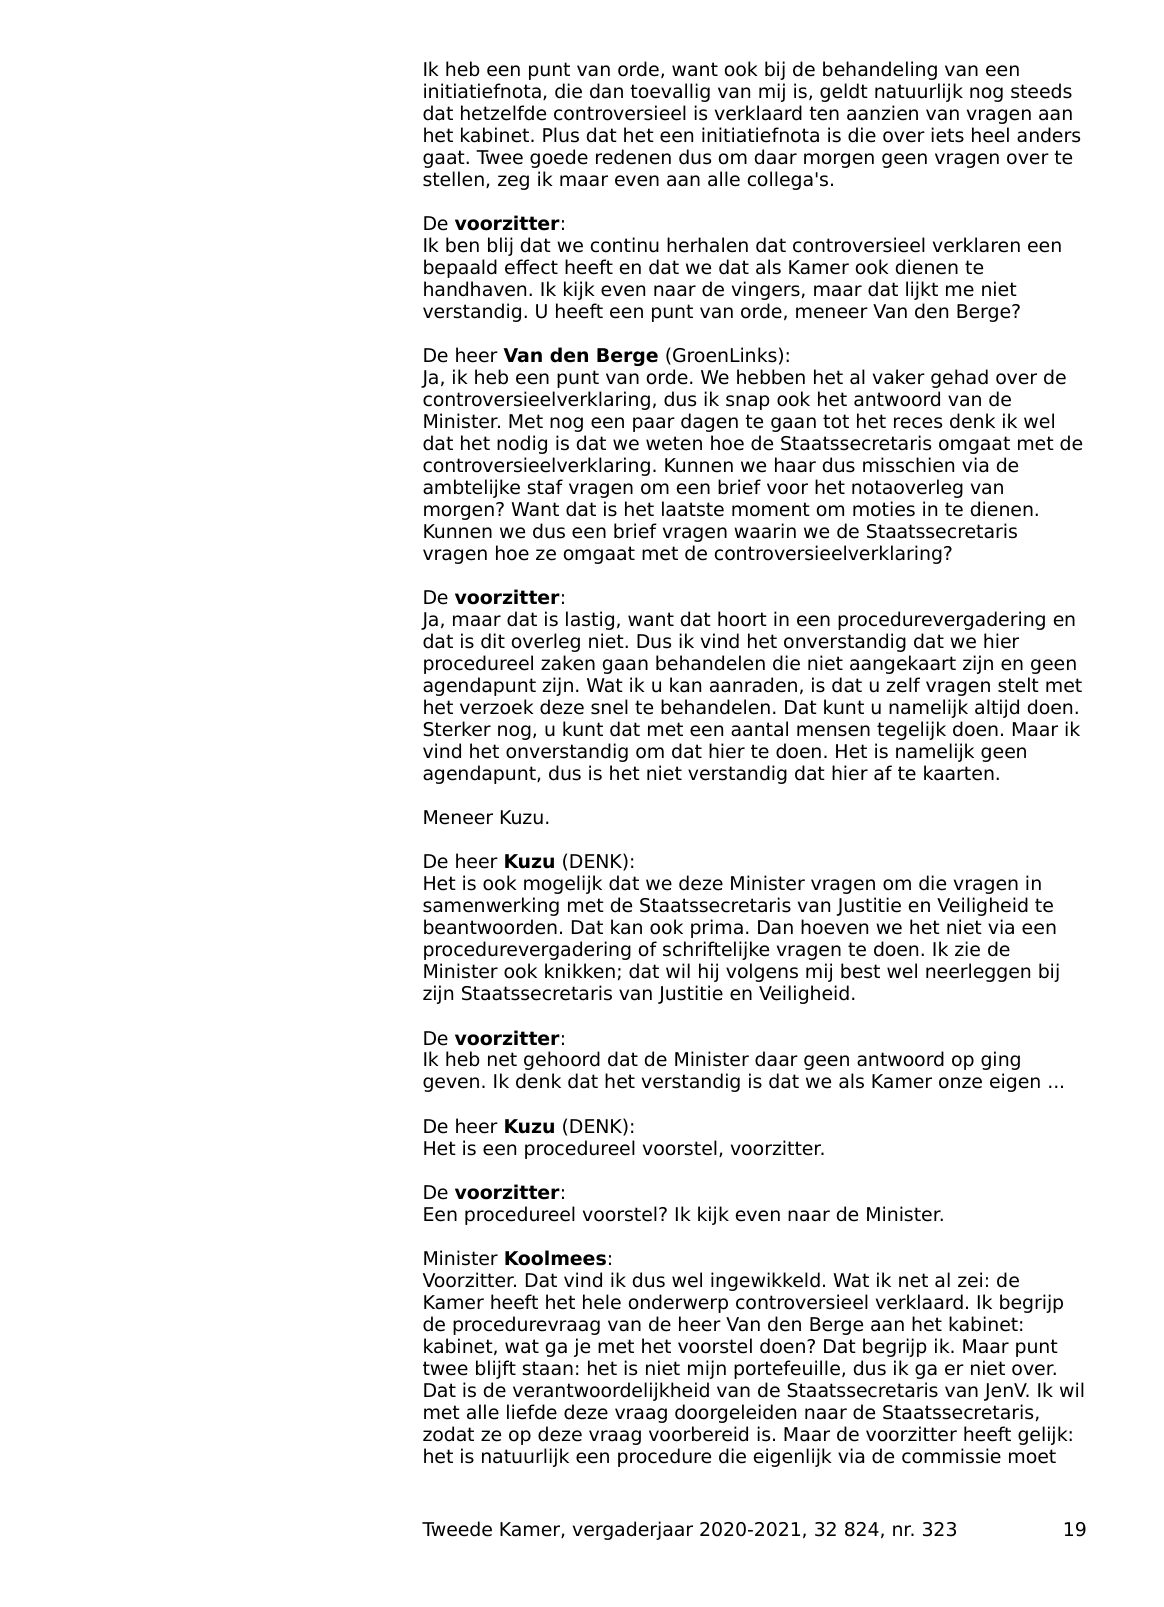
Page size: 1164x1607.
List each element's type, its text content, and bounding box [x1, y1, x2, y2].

text Ja, maar dat is lastig, want dat hoort in een procedurevergadering en dat is dit overleg niet. Dus ik vind het onverstandig dat we hier procedureel zaken gaan behandelen die niet aangekaart zijn en geen agendapunt zijn. Wat ik u kan aanraden, is dat u zelf vragen stelt met het verzoek deze snel te behandelen. Dat kunt u namelijk altijd doen. Sterker nog, u kunt dat met een aantal mensen tegelijk doen. Maar ik vind het onverstandig om dat hier te doen. Het is namelijk geen agendapunt, dus is het niet verstandig dat hier af te kaarten. [422, 609, 1087, 785]
text De heer Van den Berge (GroenLinks): [422, 345, 1087, 367]
text Een procedureel voorstel? Ik kijk even naar de Minister. [422, 1204, 1087, 1226]
text Minister Koolmees: [422, 1248, 1087, 1270]
text Ik heb een punt van orde, want ook bij de behandeling van een initiatiefnota, die dan toevallig van mij is, geldt natuurlijk nog steeds dat hetzelfde controversieel is verklaard ten aanzien van vragen aan het kabinet. Plus dat het een initiatiefnota is die over iets heel anders gaat. Twee goede redenen dus om daar morgen geen vragen over te stellen, zeg ik maar even aan alle collega's. [422, 59, 1087, 191]
text De heer Kuzu (DENK): [422, 1116, 1087, 1137]
text De voorzitter: [422, 587, 1087, 609]
text Meneer Kuzu. [422, 807, 1087, 829]
text Het is een procedureel voorstel, voorzitter. [422, 1137, 1087, 1159]
text Voorzitter. Dat vind ik dus wel ingewikkeld. Wat ik net al zei: de Kamer heeft het hele onderwerp controversieel verklaard. Ik begrijp de procedurevraag van de heer Van den Berge aan het kabinet: kabinet, wat ga je met het voorstel doen? Dat begrijp ik. Maar punt twee blijft staan: het is niet mijn portefeuille, dus ik ga er niet over. Dat is de verantwoordelijkheid van de Staatssecretaris van JenV. Ik wil met alle liefde deze vraag doorgeleiden naar de Staatssecretaris, zodat ze op deze vraag voorbereid is. Maar de voorzitter heeft gelijk: het is natuurlijk een procedure die eigenlijk via de commissie moet [422, 1270, 1087, 1468]
text De heer Kuzu (DENK): [422, 851, 1087, 873]
text Het is ook mogelijk dat we deze Minister vragen om die vragen in samenwerking met de Staatssecretaris van Justitie en Veiligheid te beantwoorden. Dat kan ook prima. Dan hoeven we het niet via een procedurevergadering of schriftelijke vragen te doen. Ik zie de Minister ook knikken; dat wil hij volgens mij best wel neerleggen bij zijn Staatssecretaris van Justitie en Veiligheid. [422, 873, 1087, 1005]
text Ik heb net gehoord dat de Minister daar geen antwoord op ging geven. Ik denk dat het verstandig is dat we als Kamer onze eigen ... [422, 1049, 1087, 1093]
text Ik ben blij dat we continu herhalen dat controversieel verklaren een bepaald effect heeft en dat we dat als Kamer ook dienen te handhaven. Ik kijk even naar de vingers, maar dat lijkt me niet verstandig. U heeft een punt van orde, meneer Van den Berge? [422, 235, 1087, 323]
text De voorzitter: [422, 213, 1087, 235]
text Ja, ik heb een punt van orde. We hebben het al vaker gehad over de controversieelverklaring, dus ik snap ook het antwoord van de Minister. Met nog een paar dagen te gaan tot het reces denk ik wel dat het nodig is dat we weten hoe de Staatssecretaris omgaat met de controversieelverklaring. Kunnen we haar dus misschien via de ambtelijke staf vragen om een brief voor het notaoverleg van morgen? Want dat is het laatste moment om moties in te dienen. Kunnen we dus een brief vragen waarin we de Staatssecretaris vragen hoe ze omgaat met de controversieelverklaring? [422, 367, 1087, 565]
text De voorzitter: [422, 1027, 1087, 1049]
text De voorzitter: [422, 1182, 1087, 1204]
